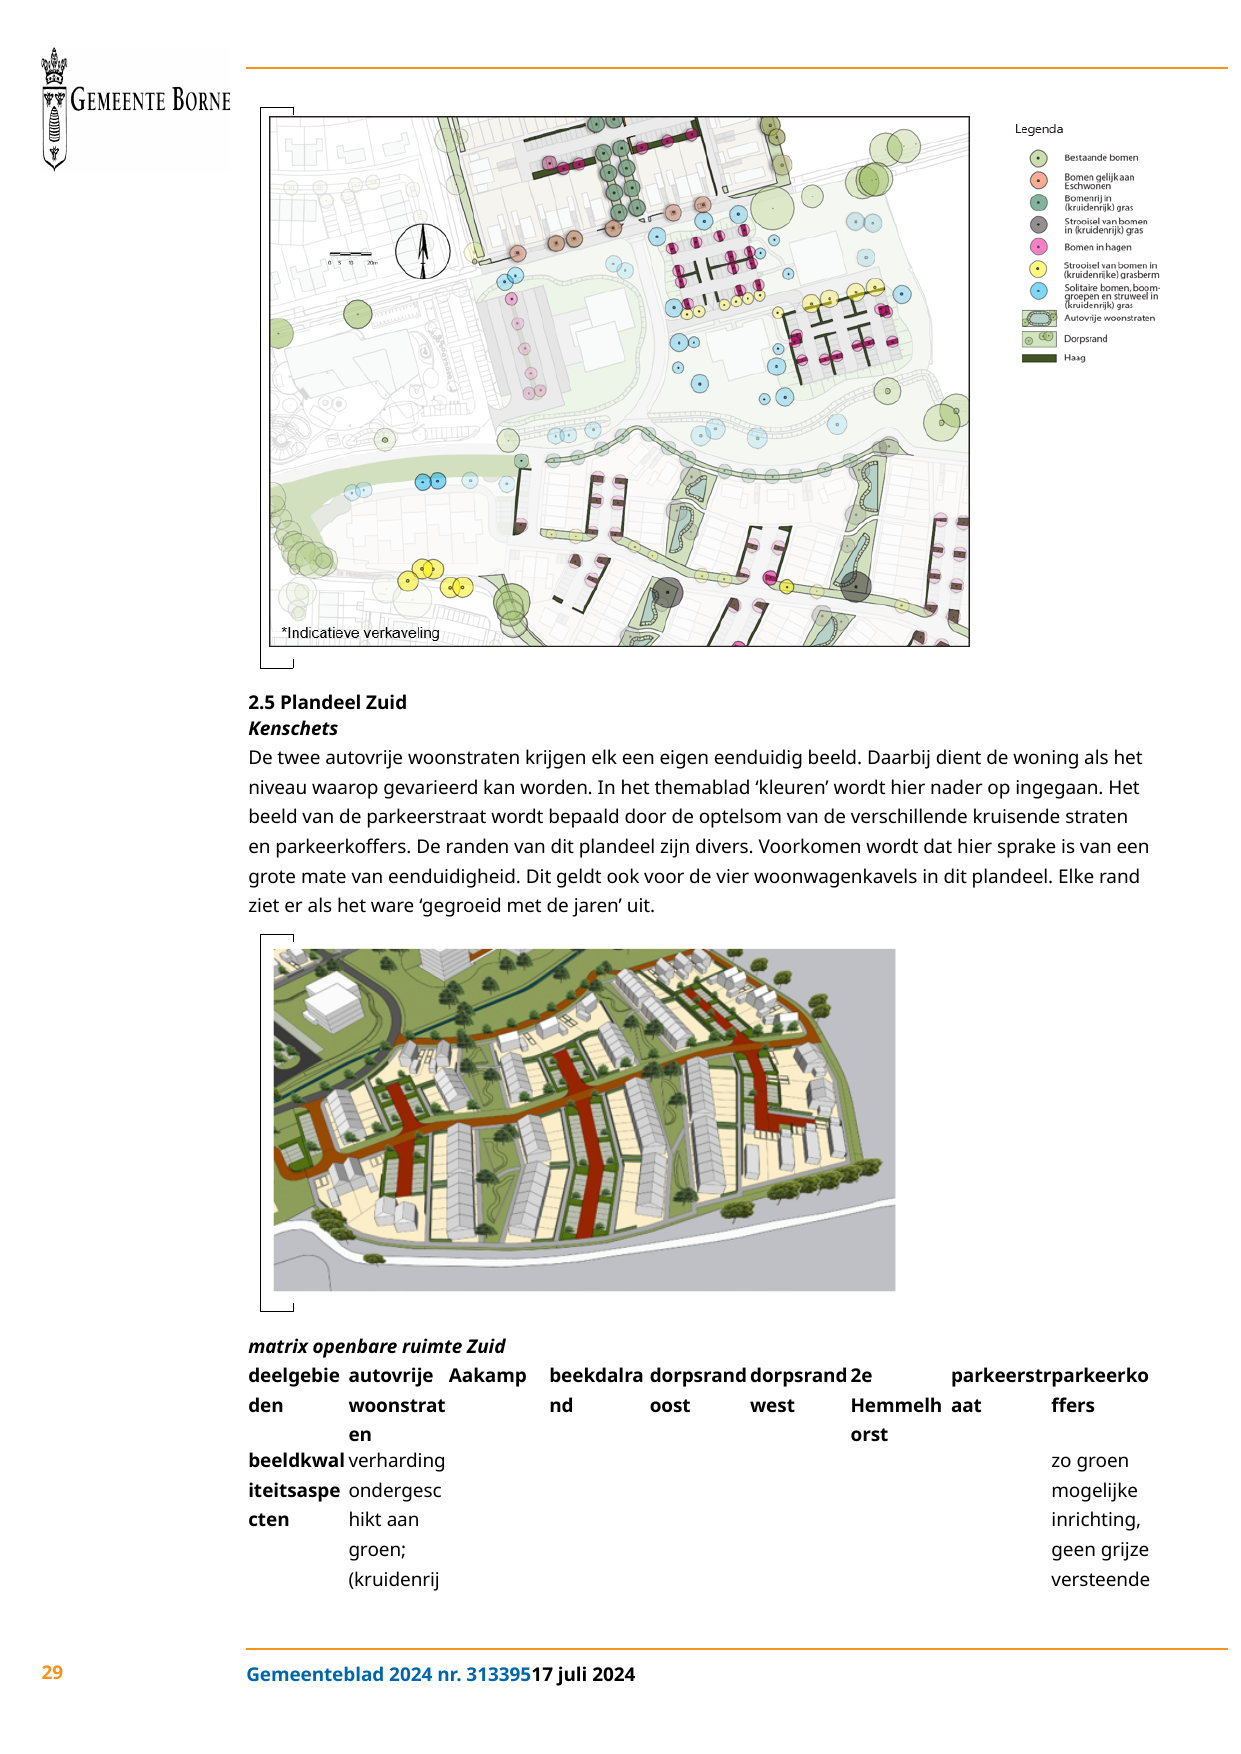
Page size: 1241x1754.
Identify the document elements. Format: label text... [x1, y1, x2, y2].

table_cell [449, 1448, 549, 1591]
table_cell [549, 1448, 649, 1591]
picture [268, 115, 1173, 659]
table_header dorpsrand west [750, 1363, 850, 1447]
table_header deelgebieden [248, 1363, 348, 1447]
picture [268, 942, 913, 1303]
table_cell [750, 1448, 850, 1591]
text De twee autovrije woonstraten krijgen elk een eigen eenduidig beeld. Daarbij dient de woning als het niveau waarop gevarieerd kan worden. In het themablad ‘kleuren’ wordt hier nader op ingegaan. Het beeld van de parkeerstraat wordt bepaald door de optelsom van de verschillende kruisende straten en parkeerkoffers. De randen van dit plandeel zijn divers. Voorkomen wordt dat hier sprake is van een grote mate van eenduidigheid. Dit geldt ook voor de vier woonwagenkavels in dit plandeel. Elke rand ziet er als het ware ‘gegroeid met de jaren’ uit. [248, 744, 1152, 918]
table_header parkeerkoffers [1051, 1363, 1152, 1447]
table_header autovrije woonstraten [348, 1363, 449, 1447]
text 2.5 Plandeel Zuid [248, 689, 1152, 715]
table_cell [650, 1448, 750, 1591]
table_header 2e Hemmelhorst [850, 1363, 951, 1447]
table_cell zo groen mogelijke inrichting, geen grijze versteende [1051, 1448, 1152, 1591]
table_header beekdalrand [549, 1363, 649, 1447]
picture [41, 47, 231, 172]
table_header Aakamp [449, 1363, 549, 1447]
table_header dorpsrand oost [650, 1363, 750, 1447]
table_cell verharding ondergeschikt aan groen; (kruidenrij [348, 1448, 449, 1591]
text matrix openbare ruimte Zuid [248, 1333, 1152, 1358]
text Kenschets [248, 715, 1152, 741]
table_header parkeerstraat [951, 1363, 1051, 1447]
table_cell [951, 1448, 1051, 1591]
table_cell beeldkwaliteitsaspecten [248, 1448, 348, 1591]
table_cell [850, 1448, 951, 1591]
